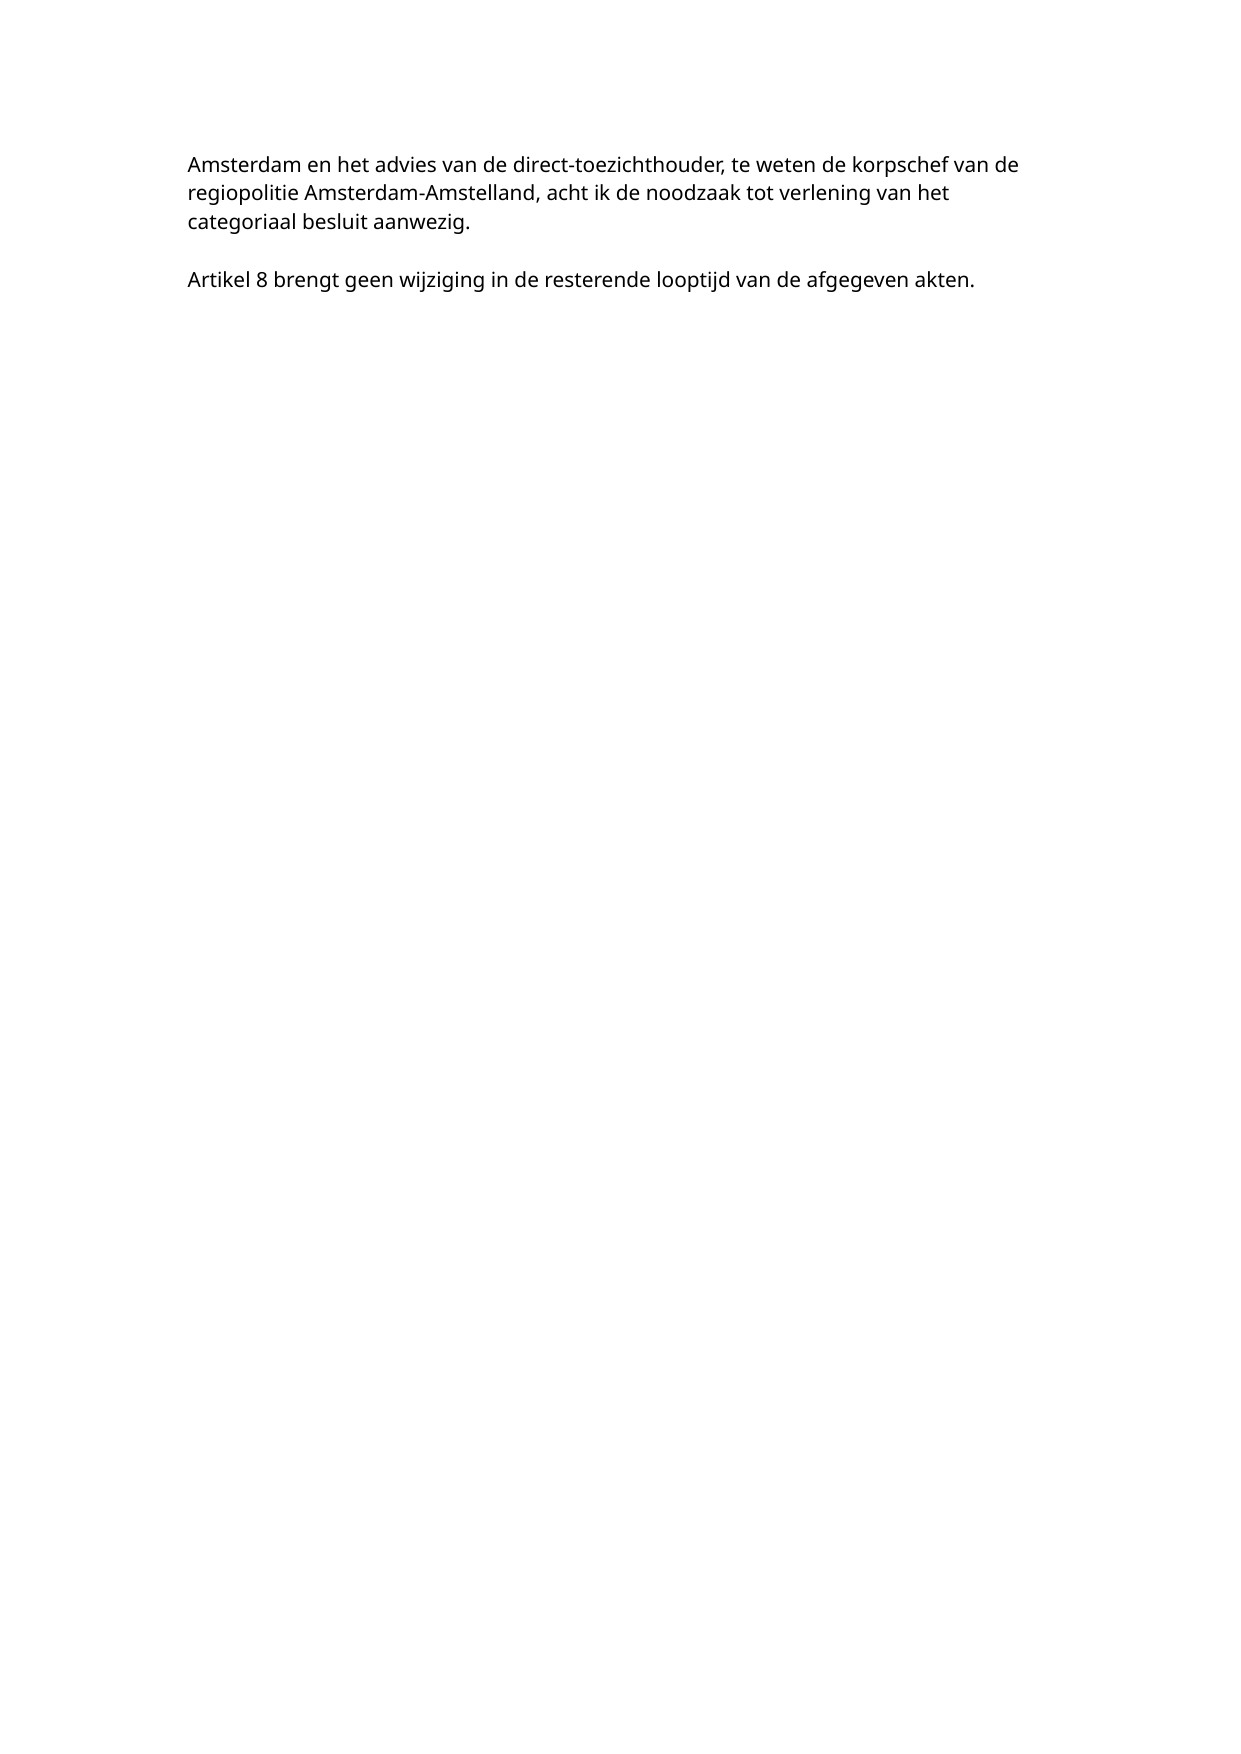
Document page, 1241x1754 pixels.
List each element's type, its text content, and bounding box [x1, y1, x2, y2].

text Amsterdam en het advies van de direct-toezichthouder, te weten de korpschef van de regiopolitie Amsterdam-Amstelland, acht ik de noodzaak tot verlening van het categoriaal besluit aanwezig. [187, 150, 1053, 235]
text Artikel 8 brengt geen wijziging in de resterende looptijd van de afgegeven akten. [187, 265, 1053, 293]
